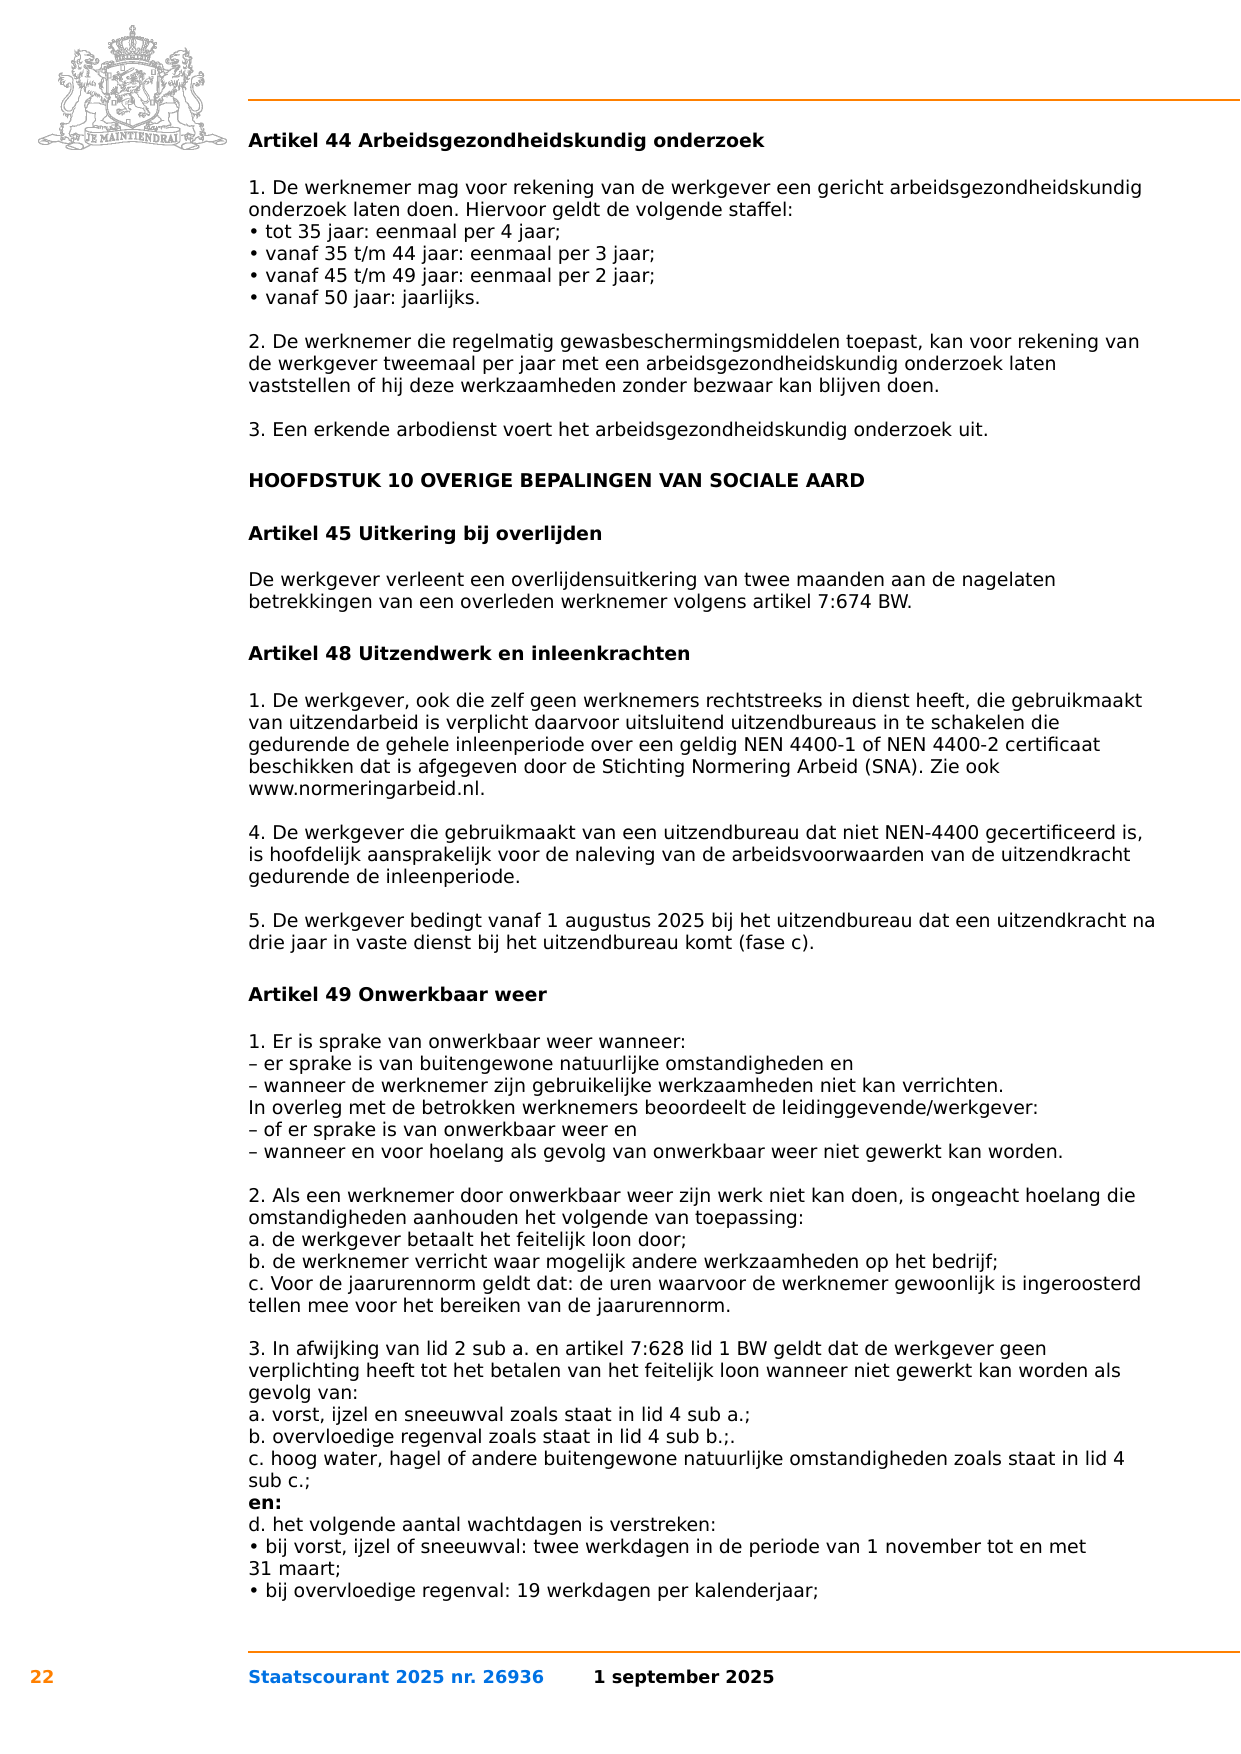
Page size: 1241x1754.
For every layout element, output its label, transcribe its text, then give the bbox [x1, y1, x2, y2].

subtitle HOOFDSTUK 10 OVERIGE BEPALINGEN VAN SOCIALE AARD [248, 470, 1163, 492]
text d. het volgende aantal wachtdagen is verstreken: [248, 1514, 1163, 1536]
subtitle Artikel 44 Arbeidsgezondheidskundig onderzoek [248, 130, 1163, 152]
text De werkgever verleent een overlijdensuitkering van twee maanden aan de nagelaten betrekkingen van een overleden werknemer volgens artikel 7:674 BW. [248, 569, 1163, 613]
text 2. Als een werknemer door onwerkbaar weer zijn werk niet kan doen, is ongeacht hoelang die omstandigheden aanhouden het volgende van toepassing: [248, 1184, 1163, 1228]
text a. vorst, ijzel en sneeuwval zoals staat in lid 4 sub a.; [248, 1404, 1163, 1426]
text b. de werknemer verricht waar mogelijk andere werkzaamheden op het bedrijf; [248, 1251, 1163, 1272]
text • vanaf 35 t/m 44 jaar: eenmaal per 3 jaar; [248, 243, 1163, 265]
text • vanaf 50 jaar: jaarlijks. [248, 287, 1163, 309]
text 3. Een erkende arbodienst voert het arbeidsgezondheidskundig onderzoek uit. [248, 418, 1163, 440]
text c. hoog water, hagel of andere buitengewone natuurlijke omstandigheden zoals staat in lid 4 sub c.; [248, 1448, 1163, 1492]
text • bij vorst, ijzel of sneeuwval: twee werkdagen in de periode van 1 november tot en met 31 maart; [248, 1536, 1163, 1580]
text In overleg met de betrokken werknemers beoordeelt de leidinggevende/werkgever: [248, 1097, 1163, 1119]
picture [38, 25, 227, 150]
text b. overvloedige regenval zoals staat in lid 4 sub b.;. [248, 1426, 1163, 1448]
text c. Voor de jaarurennorm geldt dat: de uren waarvoor de werknemer gewoonlijk is ingeroosterd tellen mee voor het bereiken van de jaarurennorm. [248, 1272, 1163, 1316]
text 1. De werkgever, ook die zelf geen werknemers rechtstreeks in dienst heeft, die gebruikmaakt van uitzendarbeid is verplicht daarvoor uitsluitend uitzendbureaus in te schakelen die gedurende de gehele inleenperiode over een geldig NEN 4400-1 of NEN 4400-2 certificaat beschikken dat is afgegeven door de Stichting Normering Arbeid (SNA). Zie ook www.normeringarbeid.nl. [248, 690, 1163, 800]
text 1. De werknemer mag voor rekening van de werkgever een gericht arbeidsgezondheidskundig onderzoek laten doen. Hiervoor geldt de volgende staffel: [248, 177, 1163, 221]
text en: [248, 1492, 1163, 1514]
text 2. De werknemer die regelmatig gewasbeschermingsmiddelen toepast, kan voor rekening van de werkgever tweemaal per jaar met een arbeidsgezondheidskundig onderzoek laten vaststellen of hij deze werkzaamheden zonder bezwaar kan blijven doen. [248, 331, 1163, 397]
text • bij overvloedige regenval: 19 werkdagen per kalenderjaar; [248, 1580, 1163, 1602]
subtitle Artikel 45 Uitkering bij overlijden [248, 522, 1163, 544]
text – wanneer de werknemer zijn gebruikelijke werkzaamheden niet kan verrichten. [248, 1075, 1163, 1097]
text 5. De werkgever bedingt vanaf 1 augustus 2025 bij het uitzendbureau dat een uitzendkracht na drie jaar in vaste dienst bij het uitzendbureau komt (fase c). [248, 910, 1163, 954]
text a. de werkgever betaalt het feitelijk loon door; [248, 1228, 1163, 1251]
subtitle Artikel 49 Onwerkbaar weer [248, 984, 1163, 1006]
text • tot 35 jaar: eenmaal per 4 jaar; [248, 221, 1163, 243]
text – of er sprake is van onwerkbaar weer en [248, 1119, 1163, 1141]
text – wanneer en voor hoelang als gevolg van onwerkbaar weer niet gewerkt kan worden. [248, 1141, 1163, 1163]
text 1. Er is sprake van onwerkbaar weer wanneer: [248, 1031, 1163, 1053]
subtitle Artikel 48 Uitzendwerk en inleenkrachten [248, 643, 1163, 665]
text – er sprake is van buitengewone natuurlijke omstandigheden en [248, 1053, 1163, 1075]
text 4. De werkgever die gebruikmaakt van een uitzendbureau dat niet NEN-4400 gecertificeerd is, is hoofdelijk aansprakelijk voor de naleving van de arbeidsvoorwaarden van de uitzendkracht gedurende de inleenperiode. [248, 822, 1163, 888]
text • vanaf 45 t/m 49 jaar: eenmaal per 2 jaar; [248, 265, 1163, 287]
text 3. In afwijking van lid 2 sub a. en artikel 7:628 lid 1 BW geldt dat de werkgever geen verplichting heeft tot het betalen van het feitelijk loon wanneer niet gewerkt kan worden als gevolg van: [248, 1338, 1163, 1404]
